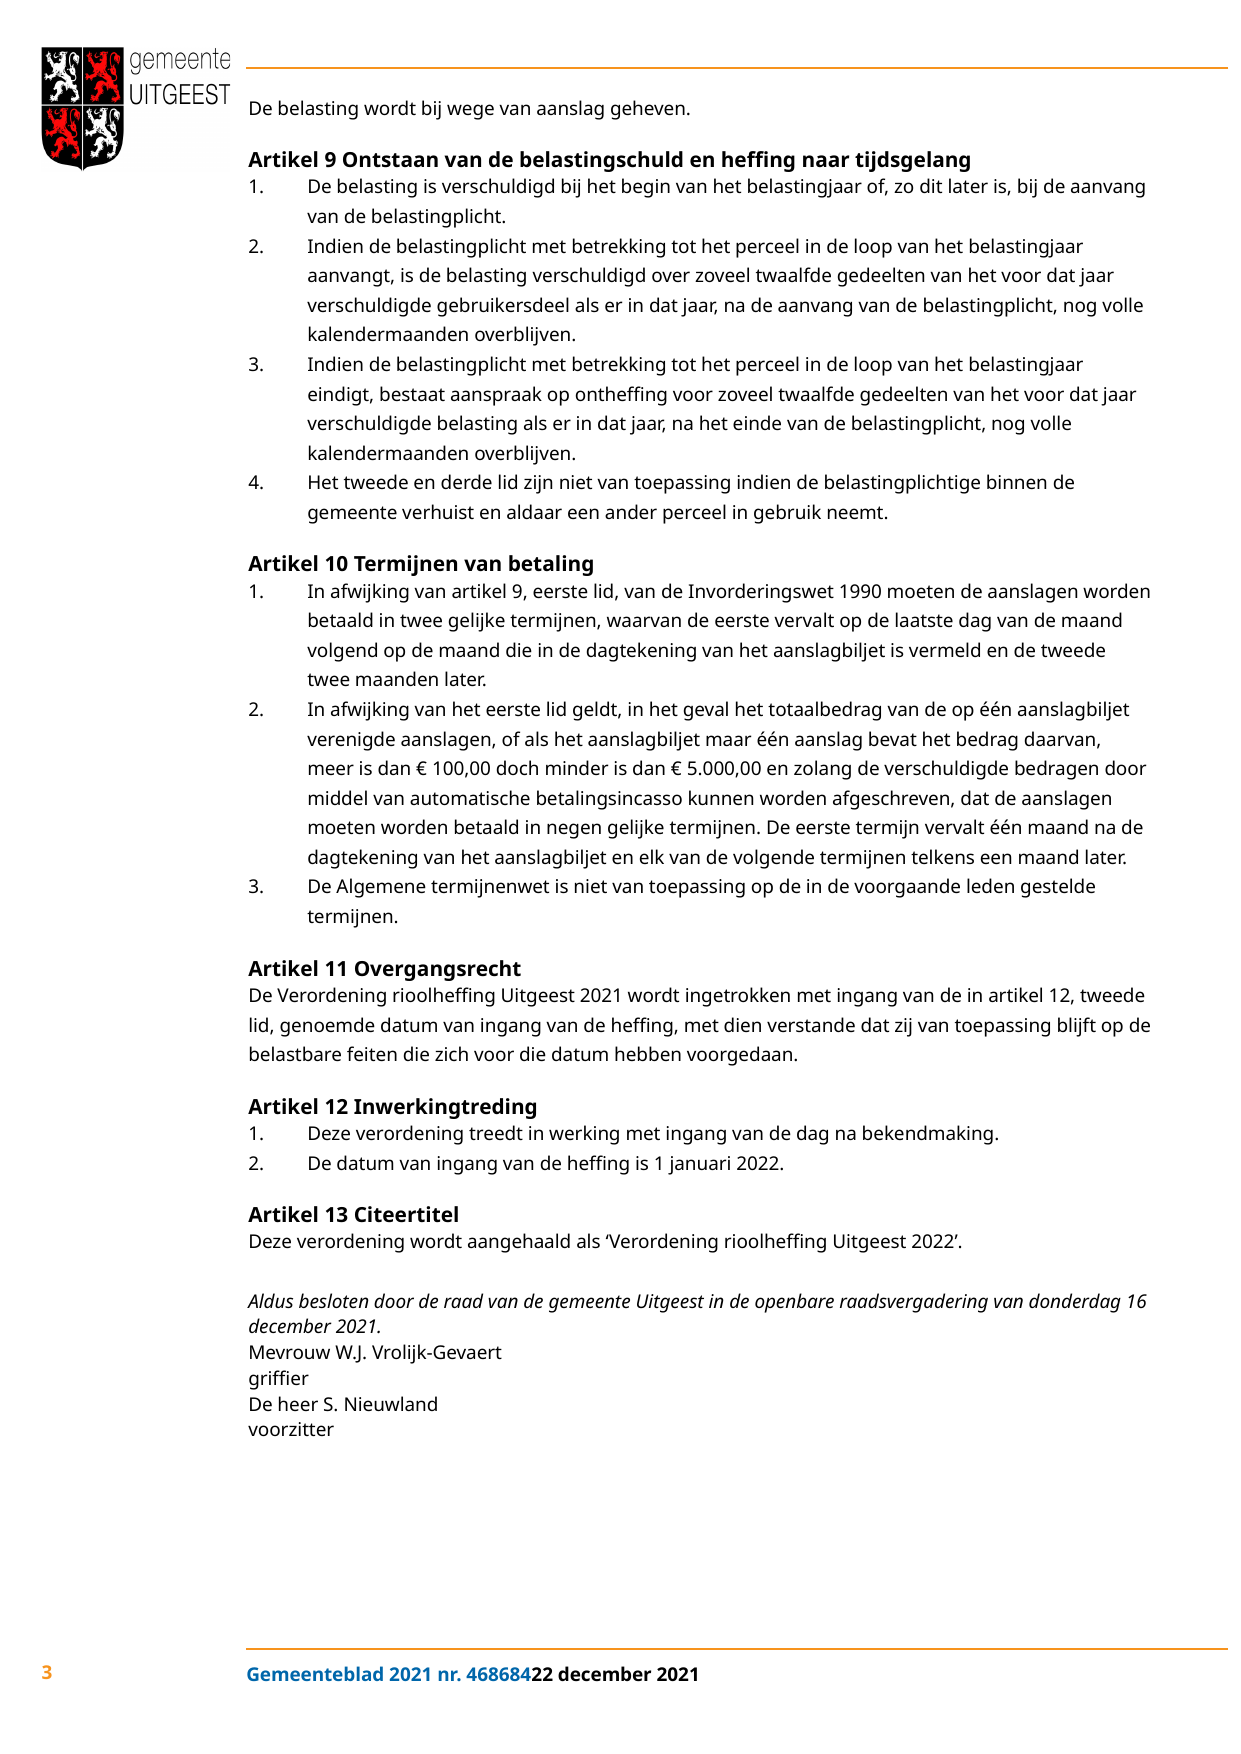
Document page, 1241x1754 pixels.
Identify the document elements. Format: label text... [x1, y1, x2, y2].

list De datum van ingang van de heffing is 1 januari 2022. [248, 1150, 1152, 1176]
text Aldus besloten door de raad van de gemeente Uitgeest in de openbare raadsvergadering van donderdag 16 december 2021. [248, 1288, 1152, 1339]
list De Algemene termijnenwet is niet van toepassing op de in de voorgaande leden gestelde termijnen. [248, 874, 1152, 929]
text De belasting wordt bij wege van aanslag geheven. [248, 95, 1152, 121]
list De belasting is verschuldigd bij het begin van het belastingjaar of, zo dit later is, bij de aanvang van de belastingplicht. [248, 174, 1152, 229]
text Mevrouw W.J. Vrolijk-Gevaert [248, 1339, 1152, 1365]
text voorzitter [248, 1416, 1152, 1442]
list Indien de belastingplicht met betrekking tot het perceel in de loop van het belastingjaar aanvangt, is de belasting verschuldigd over zoveel twaalfde gedeelten van het voor dat jaar verschuldigde gebruikersdeel als er in dat jaar, na de aanvang van de belastingplicht, nog volle kalendermaanden overblijven. [248, 233, 1152, 347]
list Indien de belastingplicht met betrekking tot het perceel in de loop van het belastingjaar eindigt, bestaat aanspraak op ontheffing voor zoveel twaalfde gedeelten van het voor dat jaar verschuldigde belasting als er in dat jaar, na het einde van de belastingplicht, nog volle kalendermaanden overblijven. [248, 351, 1152, 466]
list In afwijking van artikel 9, eerste lid, van de Invorderingswet 1990 moeten de aanslagen worden betaald in twee gelijke termijnen, waarvan de eerste vervalt op de laatste dag van de maand volgend op de maand die in de dagtekening van het aanslagbiljet is vermeld en de tweede twee maanden later. [248, 578, 1152, 692]
text Artikel 11 Overgangsrecht [248, 954, 1152, 982]
text De Verordening rioolheffing Uitgeest 2021 wordt ingetrokken met ingang van de in artikel 12, tweede lid, genoemde datum van ingang van de heffing, met dien verstande dat zij van toepassing blijft op de belastbare feiten die zich voor die datum hebben voorgedaan. [248, 982, 1152, 1067]
text griffier [248, 1365, 1152, 1391]
picture [41, 47, 231, 172]
list In afwijking van het eerste lid geldt, in het geval het totaalbedrag van de op één aanslagbiljet verenigde aanslagen, of als het aanslagbiljet maar één aanslag bevat het bedrag daarvan, meer is dan € 100,00 doch minder is dan € 5.000,00 en zolang de verschuldigde bedragen door middel van automatische betalingsincasso kunnen worden afgeschreven, dat de aanslagen moeten worden betaald in negen gelijke termijnen. De eerste termijn vervalt één maand na de dagtekening van het aanslagbiljet en elk van de volgende termijnen telkens een maand later. [248, 696, 1152, 870]
text Artikel 12 Inwerkingtreding [248, 1092, 1152, 1120]
text Deze verordening wordt aangehaald als ‘Verordening rioolheffing Uitgeest 2022’. [248, 1229, 1152, 1254]
list Het tweede en derde lid zijn niet van toepassing indien de belastingplichtige binnen de gemeente verhuist en aldaar een ander perceel in gebruik neemt. [248, 469, 1152, 525]
list Deze verordening treedt in werking met ingang van de dag na bekendmaking. [248, 1120, 1152, 1146]
text Artikel 9 Ontstaan van de belastingschuld en heffing naar tijdsgelang [248, 145, 1152, 174]
text Artikel 13 Citeertitel [248, 1200, 1152, 1229]
text De heer S. Nieuwland [248, 1391, 1152, 1416]
text Artikel 10 Termijnen van betaling [248, 549, 1152, 578]
